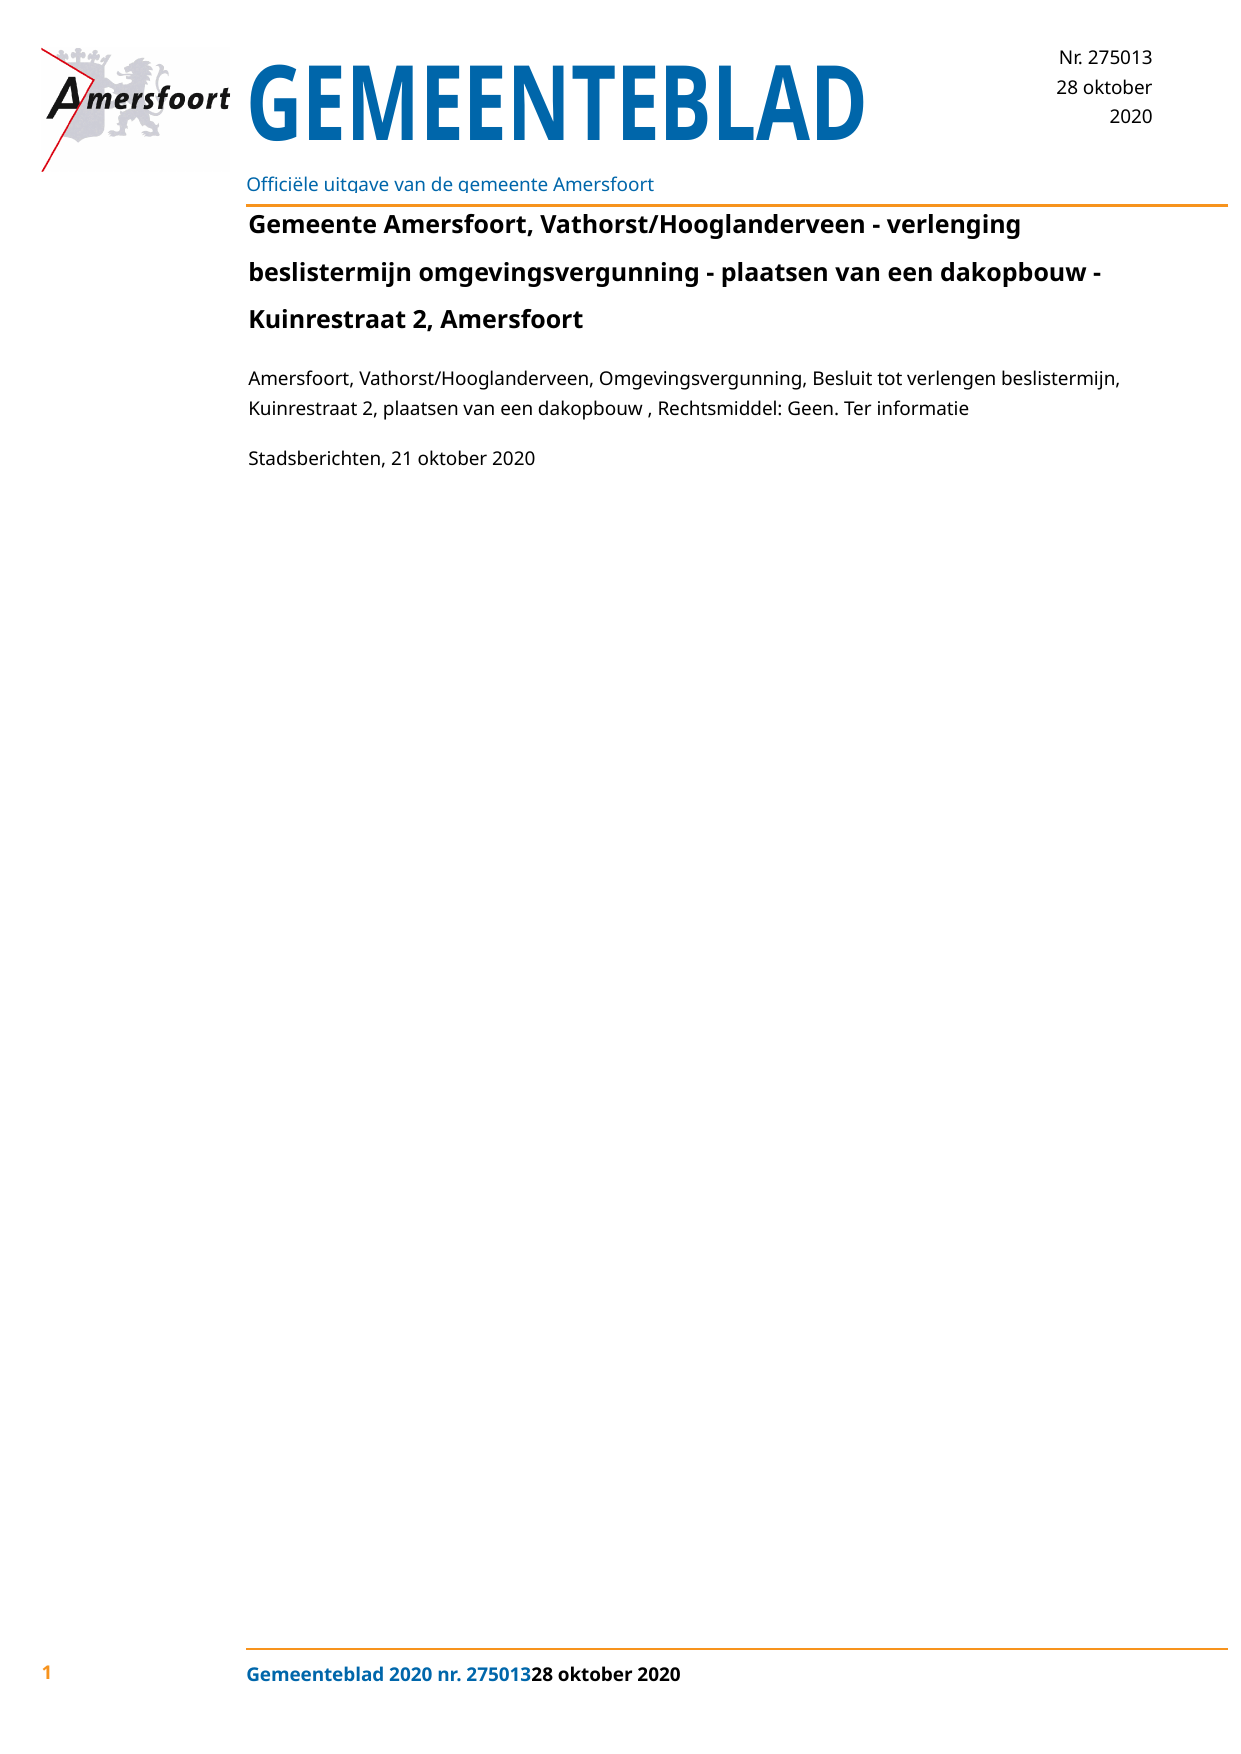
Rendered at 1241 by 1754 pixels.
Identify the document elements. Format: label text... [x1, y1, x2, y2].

picture [41, 47, 231, 172]
text Gemeente Amersfoort, Vathorst/Hooglanderveen - verlenging beslistermijn omgevingsvergunning - plaatsen van een dakopbouw - Kuinrestraat 2, Amersfoort [248, 207, 1152, 336]
text Stadsberichten, 21 oktober 2020 [248, 446, 1152, 471]
text Amersfoort, Vathorst/Hooglanderveen, Omgevingsvergunning, Besluit tot verlengen beslistermijn, Kuinrestraat 2, plaatsen van een dakopbouw , Rechtsmiddel: Geen. Ter informatie [248, 366, 1152, 421]
